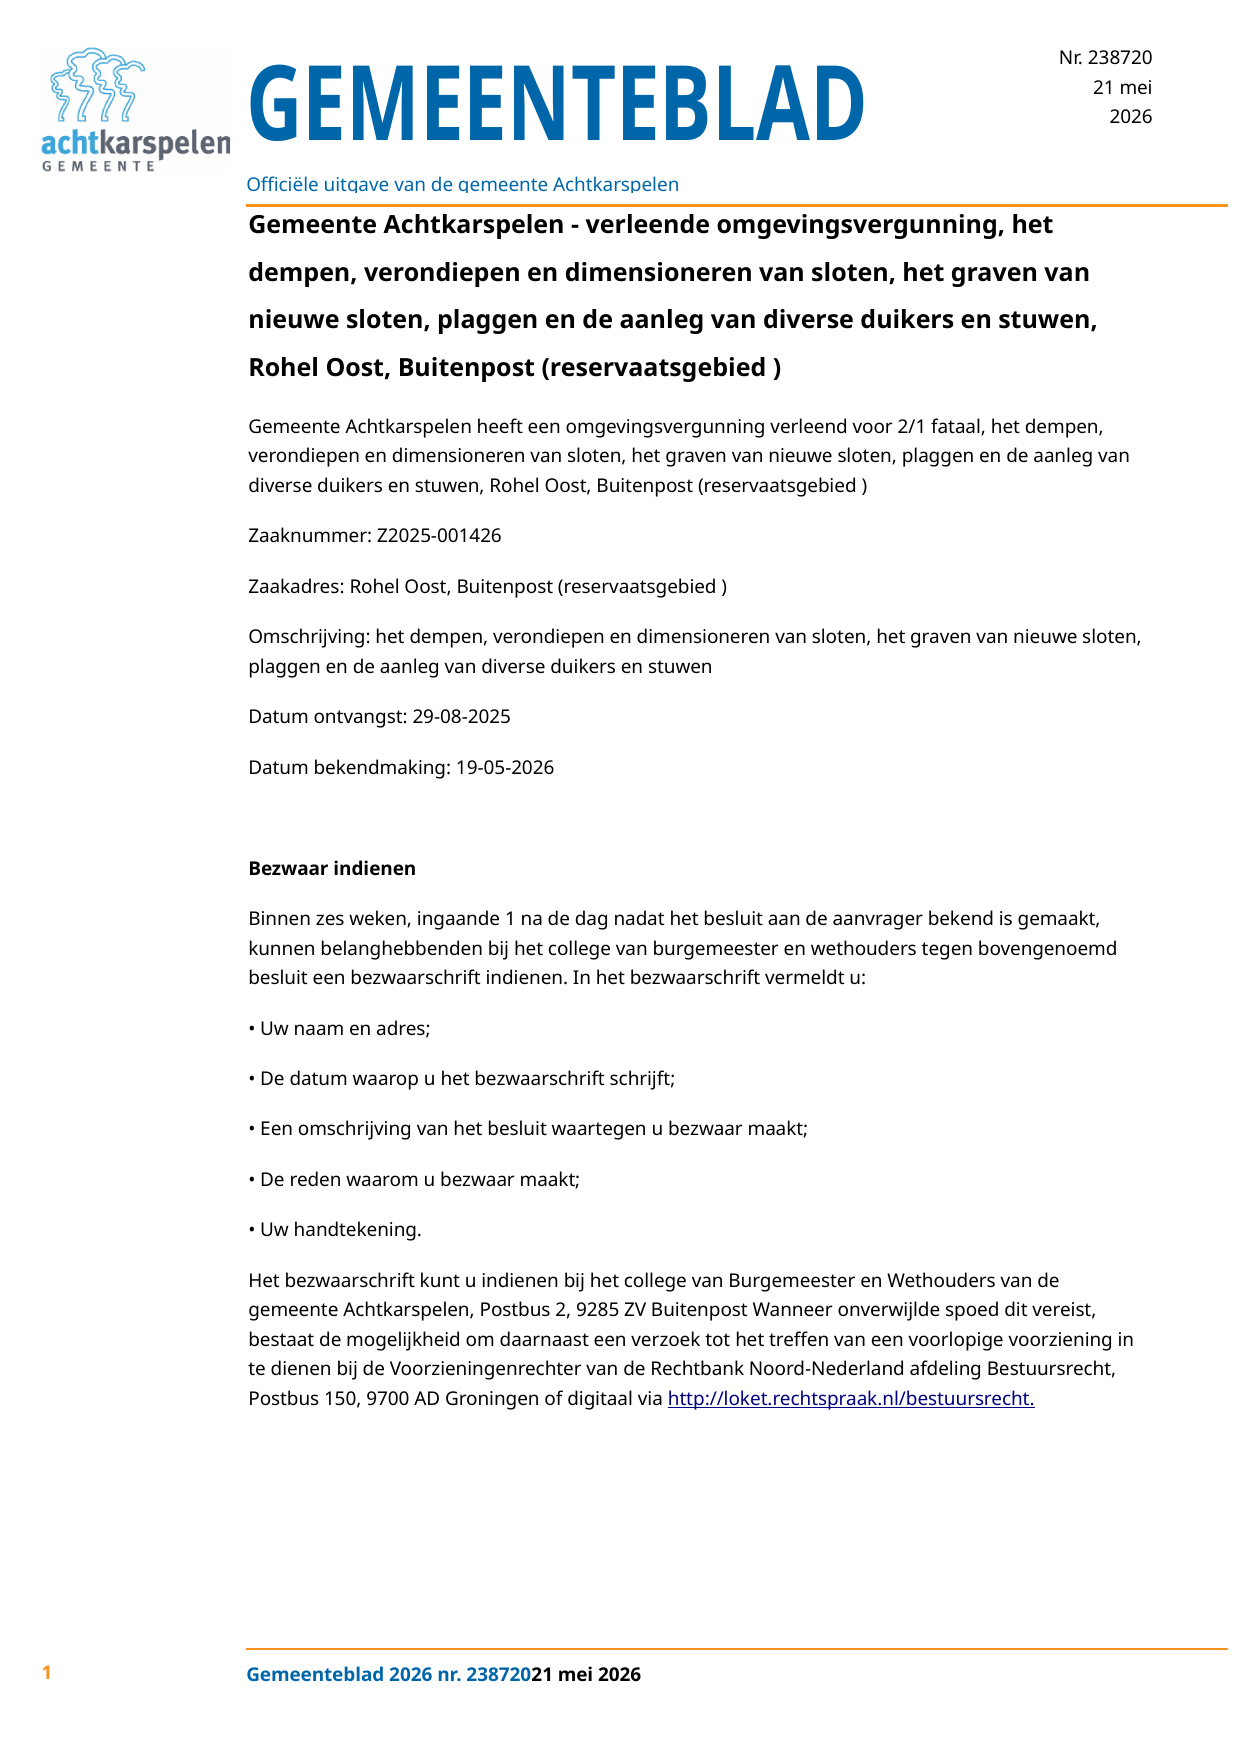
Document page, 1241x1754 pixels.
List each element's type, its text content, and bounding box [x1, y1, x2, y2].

text Gemeente Achtkarspelen - verleende omgevingsvergunning, het dempen, verondiepen en dimensioneren van sloten, het graven van nieuwe sloten, plaggen en de aanleg van diverse duikers en stuwen, Rohel Oost, Buitenpost (reservaatsgebied ) [248, 207, 1152, 384]
text • Uw naam en adres; [248, 1015, 1152, 1041]
picture [41, 47, 231, 172]
text Het bezwaarschrift kunt u indienen bij het college van Burgemeester en Wethouders van de gemeente Achtkarspelen, Postbus 2, 9285 ZV Buitenpost Wanneer onverwijlde spoed dit vereist, bestaat de mogelijkheid om daarnaast een verzoek tot het treffen van een voorlopige voorziening in te dienen bij de Voorzieningenrechter van de Rechtbank Noord-Nederland afdeling Bestuursrecht, Postbus 150, 9700 AD Groningen of digitaal via http://loket.rechtspraak.nl/bestuursrecht. [248, 1267, 1152, 1411]
text Omschrijving: het dempen, verondiepen en dimensioneren van sloten, het graven van nieuwe sloten, plaggen en de aanleg van diverse duikers en stuwen [248, 623, 1152, 679]
text Zaaknummer: Z2025-001426 [248, 523, 1152, 548]
text Bezwaar indienen [248, 855, 1152, 881]
text Zaakadres: Rohel Oost, Buitenpost (reservaatsgebied ) [248, 573, 1152, 599]
text Datum ontvangst: 29-08-2025 [248, 703, 1152, 729]
text • Een omschrijving van het besluit waartegen u bezwaar maakt; [248, 1116, 1152, 1141]
text Binnen zes weken, ingaande 1 na de dag nadat het besluit aan de aanvrager bekend is gemaakt, kunnen belanghebbenden bij het college van burgemeester en wethouders tegen bovengenoemd besluit een bezwaarschrift indienen. In het bezwaarschrift vermeldt u: [248, 905, 1152, 990]
text • De reden waarom u bezwaar maakt; [248, 1166, 1152, 1192]
text Datum bekendmaking: 19-05-2026 [248, 754, 1152, 780]
text • De datum waarop u het bezwaarschrift schrijft; [248, 1065, 1152, 1091]
text Gemeente Achtkarspelen heeft een omgevingsvergunning verleend voor 2/1 fataal, het dempen, verondiepen en dimensioneren van sloten, het graven van nieuwe sloten, plaggen en de aanleg van diverse duikers en stuwen, Rohel Oost, Buitenpost (reservaatsgebied ) [248, 413, 1152, 498]
text • Uw handtekening. [248, 1216, 1152, 1242]
